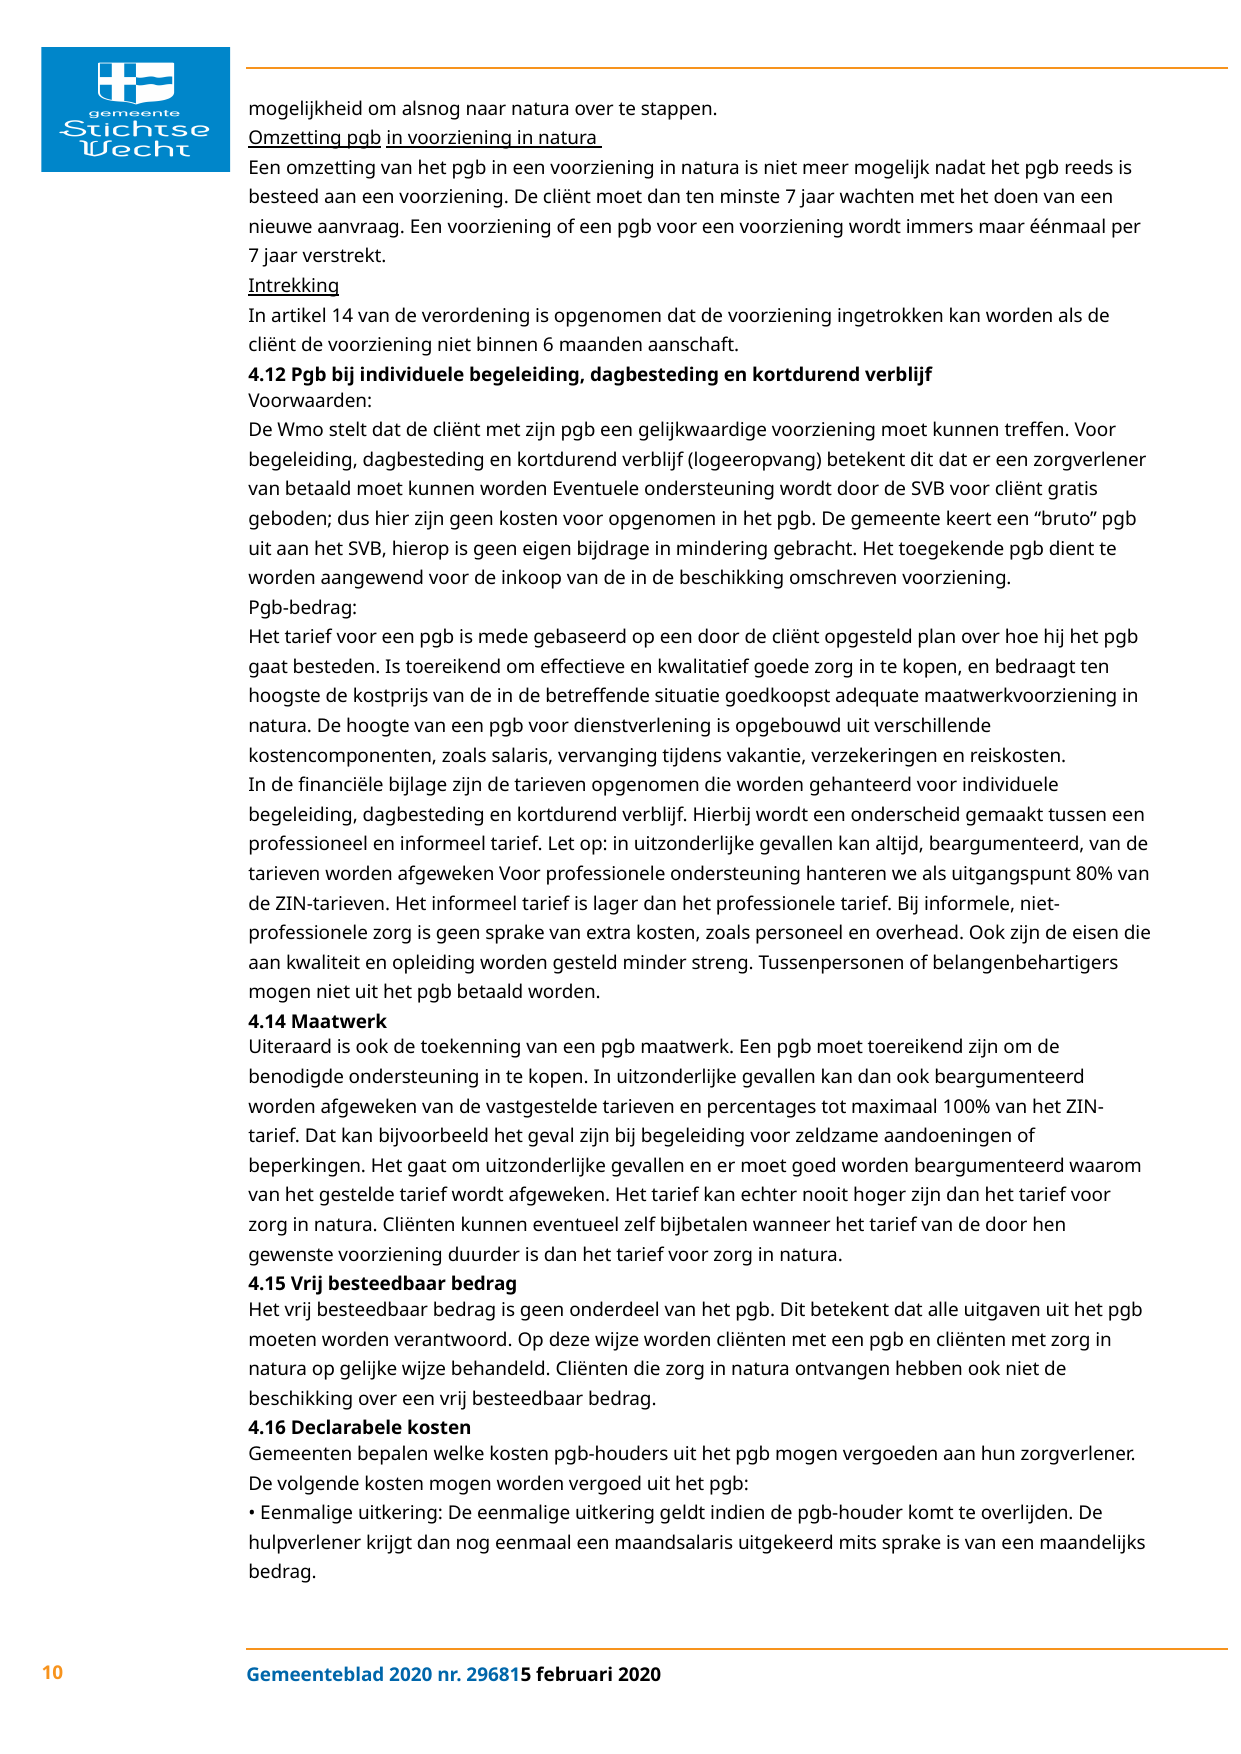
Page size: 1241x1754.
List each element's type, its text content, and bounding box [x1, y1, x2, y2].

text Voorwaarden: [248, 387, 1152, 412]
text 4.12 Pgb bij individuele begeleiding, dagbesteding en kortdurend verblijf [248, 361, 1152, 387]
text Intrekking [248, 272, 1152, 298]
text Omzetting pgb in voorziening in natura [248, 124, 1152, 150]
text Pgb-bedrag: [248, 594, 1152, 619]
text Het vrij besteedbaar bedrag is geen onderdeel van het pgb. Dit betekent dat alle uitgaven uit het pgb moeten worden verantwoord. Op deze wijze worden cliënten met een pgb en cliënten met zorg in natura op gelijke wijze behandeld. Cliënten die zorg in natura ontvangen hebben ook niet de beschikking over een vrij besteedbaar bedrag. [248, 1296, 1152, 1411]
text Het tarief voor een pgb is mede gebaseerd op een door de cliënt opgesteld plan over hoe hij het pgb gaat besteden. Is toereikend om effectieve en kwalitatief goede zorg in te kopen, en bedraagt ten hoogste de kostprijs van de in de betreffende situatie goedkoopst adequate maatwerkvoorziening in natura. De hoogte van een pgb voor dienstverlening is opgebouwd uit verschillende kostencomponenten, zoals salaris, vervanging tijdens vakantie, verzekeringen en reiskosten. [248, 623, 1152, 767]
text • Eenmalige uitkering: De eenmalige uitkering geldt indien de pgb-houder komt te overlijden. De hulpverlener krijgt dan nog eenmaal een maandsalaris uitgekeerd mits sprake is van een maandelijks bedrag. [248, 1499, 1152, 1584]
text 4.15 Vrij besteedbaar bedrag [248, 1270, 1152, 1296]
text Een omzetting van het pgb in een voorziening in natura is niet meer mogelijk nadat het pgb reeds is besteed aan een voorziening. De cliënt moet dan ten minste 7 jaar wachten met het doen van een nieuwe aanvraag. Een voorziening of een pgb voor een voorziening wordt immers maar éénmaal per 7 jaar verstrekt. [248, 154, 1152, 268]
text In artikel 14 van de verordening is opgenomen dat de voorziening ingetrokken kan worden als de cliënt de voorziening niet binnen 6 maanden aanschaft. [248, 302, 1152, 357]
text Uiteraard is ook de toekenning van een pgb maatwerk. Een pgb moet toereikend zijn om de benodigde ondersteuning in te kopen. In uitzonderlijke gevallen kan dan ook beargumenteerd worden afgeweken van de vastgestelde tarieven en percentages tot maximaal 100% van het ZIN-tarief. Dat kan bijvoorbeeld het geval zijn bij begeleiding voor zeldzame aandoeningen of beperkingen. Het gaat om uitzonderlijke gevallen en er moet goed worden beargumenteerd waarom van het gestelde tarief wordt afgeweken. Het tarief kan echter nooit hoger zijn dan het tarief voor zorg in natura. Cliënten kunnen eventueel zelf bijbetalen wanneer het tarief van de door hen gewenste voorziening duurder is dan het tarief voor zorg in natura. [248, 1034, 1152, 1267]
text mogelijkheid om alsnog naar natura over te stappen. [248, 95, 1152, 121]
text 4.16 Declarabele kosten [248, 1414, 1152, 1440]
text De Wmo stelt dat de cliënt met zijn pgb een gelijkwaardige voorziening moet kunnen treffen. Voor begeleiding, dagbesteding en kortdurend verblijf (logeeropvang) betekent dit dat er een zorgverlener van betaald moet kunnen worden Eventuele ondersteuning wordt door de SVB voor cliënt gratis geboden; dus hier zijn geen kosten voor opgenomen in het pgb. De gemeente keert een “bruto” pgb uit aan het SVB, hierop is geen eigen bijdrage in mindering gebracht. Het toegekende pgb dient te worden aangewend voor de inkoop van de in de beschikking omschreven voorziening. [248, 416, 1152, 590]
picture [99, 63, 135, 101]
text 4.14 Maatwerk [248, 1008, 1152, 1034]
picture [137, 63, 174, 103]
text In de financiële bijlage zijn de tarieven opgenomen die worden gehanteerd voor individuele begeleiding, dagbesteding en kortdurend verblijf. Hierbij wordt een onderscheid gemaakt tussen een professioneel en informeel tarief. Let op: in uitzonderlijke gevallen kan altijd, beargumenteerd, van de tarieven worden afgeweken Voor professionele ondersteuning hanteren we als uitgangspunt 80% van de ZIN-tarieven. Het informeel tarief is lager dan het professionele tarief. Bij informele, niet-professionele zorg is geen sprake van extra kosten, zoals personeel en overhead. Ook zijn de eisen die aan kwaliteit en opleiding worden gesteld minder streng. Tussenpersonen of belangenbehartigers mogen niet uit het pgb betaald worden. [248, 771, 1152, 1004]
text Gemeenten bepalen welke kosten pgb-houders uit het pgb mogen vergoeden aan hun zorgverlener. De volgende kosten mogen worden vergoed uit het pgb: [248, 1440, 1152, 1496]
